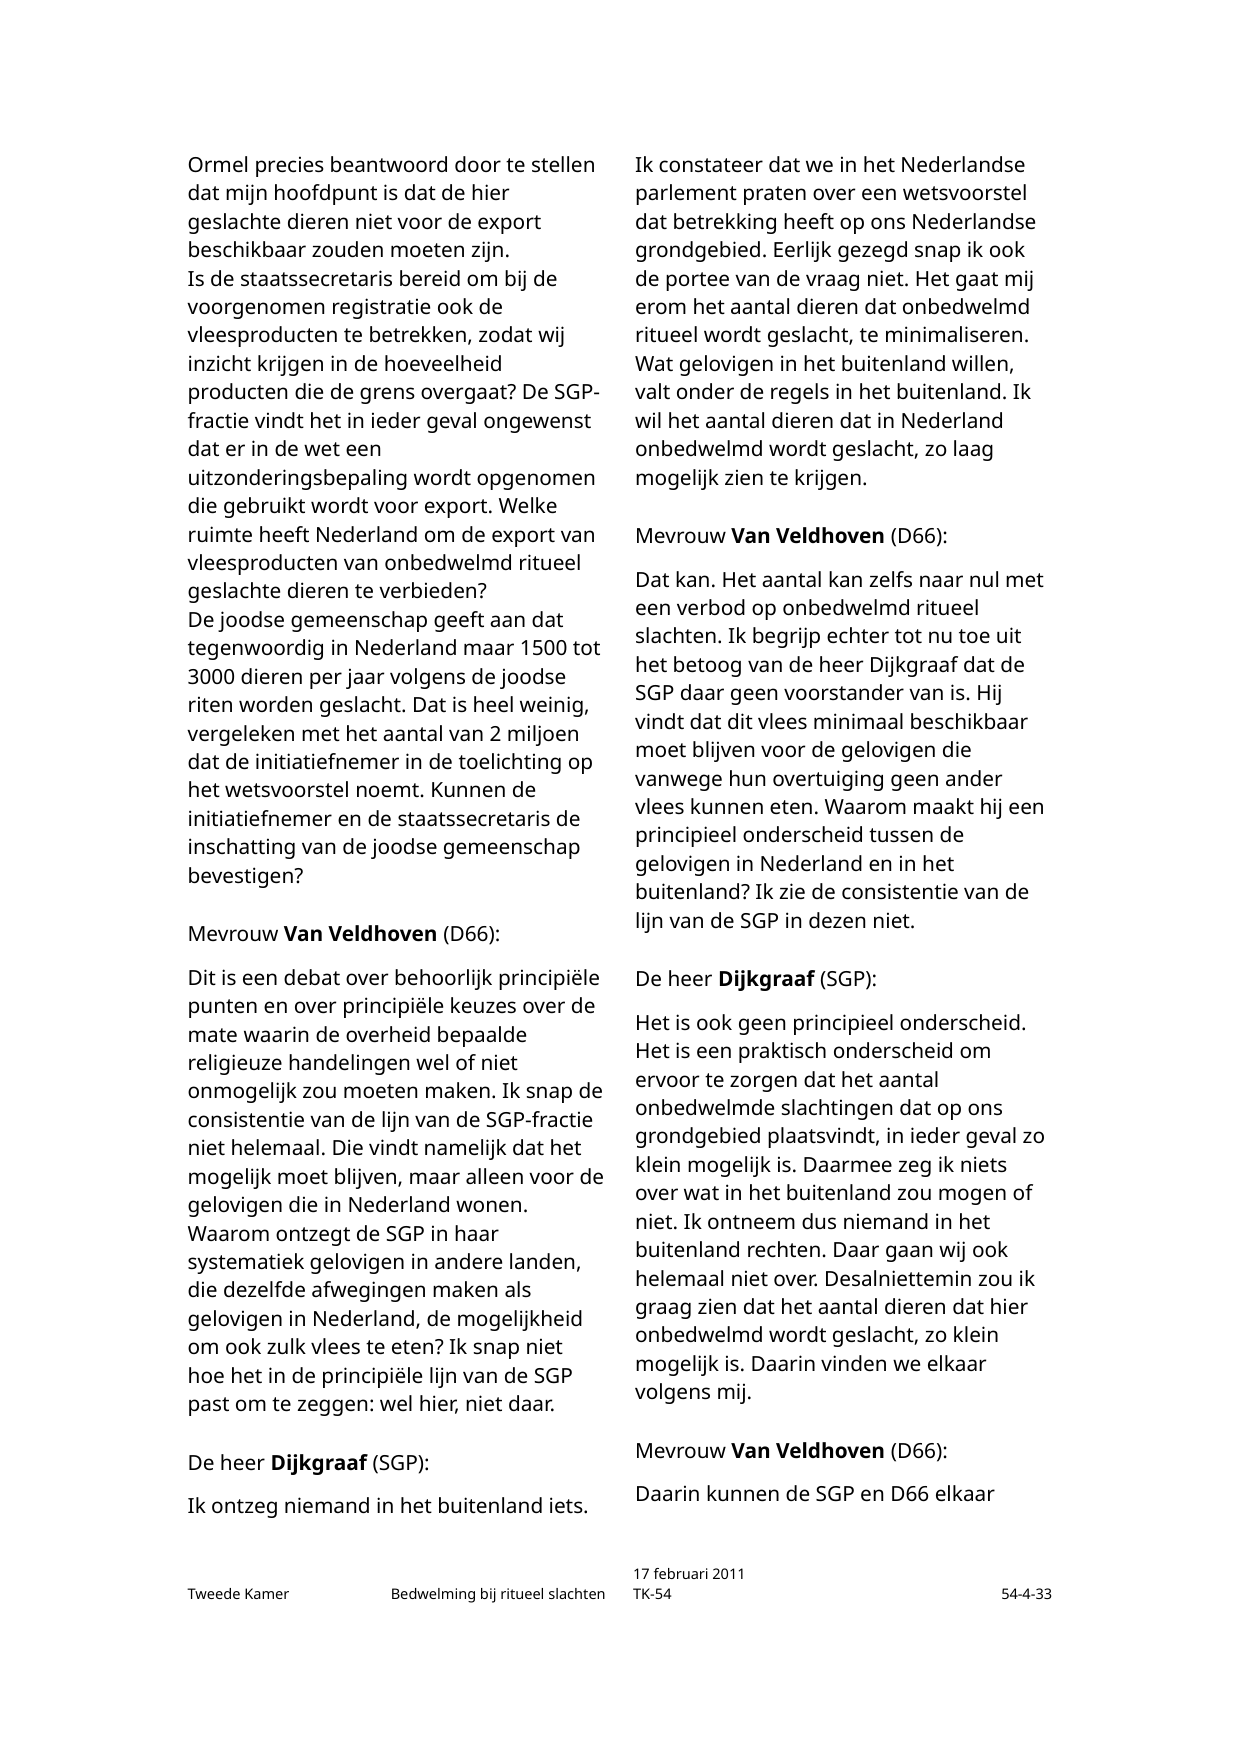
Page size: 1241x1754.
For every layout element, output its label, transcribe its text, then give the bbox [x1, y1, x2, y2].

text De joodse gemeenschap geeft aan dat tegenwoordig in Nederland maar 1500 tot 3000 dieren per jaar volgens de joodse riten worden geslacht. Dat is heel weinig, vergeleken met het aantal van 2 miljoen dat de initiatiefnemer in de toelichting op het wetsvoorstel noemt. Kunnen de initiatiefnemer en de staatssecretaris de inschatting van de joodse gemeenschap bevestigen? [187, 605, 605, 889]
text Mevrouw Van Veldhoven (D66): [635, 521, 1053, 550]
text Mevrouw Van Veldhoven (D66): [187, 919, 605, 948]
text Mevrouw Van Veldhoven (D66): [635, 1436, 1053, 1464]
text Is de staatssecretaris bereid om bij de voorgenomen registratie ook de vleesproducten te betrekken, zodat wij inzicht krijgen in de hoeveelheid producten die de grens overgaat? De SGP-fractie vindt het in ieder geval ongewenst dat er in de wet een uitzonderingsbepaling wordt opgenomen die gebruikt wordt voor export. Welke ruimte heeft Nederland om de export van vleesproducten van onbedwelmd ritueel geslachte dieren te verbieden? [187, 264, 605, 605]
text Dit is een debat over behoorlijk principiële punten en over principiële keuzes over de mate waarin de overheid bepaalde religieuze handelingen wel of niet onmogelijk zou moeten maken. Ik snap de consistentie van de lijn van de SGP-fractie niet helemaal. Die vindt namelijk dat het mogelijk moet blijven, maar alleen voor de gelovigen die in Nederland wonen. Waarom ontzegt de SGP in haar systematiek gelovigen in andere landen, die dezelfde afwegingen maken als gelovigen in Nederland, de mogelijkheid om ook zulk vlees te eten? Ik snap niet hoe het in de principiële lijn van de SGP past om te zeggen: wel hier, niet daar. [187, 963, 605, 1418]
text Ormel precies beantwoord door te stellen dat mijn hoofdpunt is dat de hier geslachte dieren niet voor de export beschikbaar zouden moeten zijn. [187, 150, 605, 264]
text Daarin kunnen de SGP en D66 elkaar [635, 1479, 1053, 1508]
text Ik ontzeg niemand in het buitenland iets. [187, 1491, 605, 1520]
text Ik constateer dat we in het Nederlandse parlement praten over een wetsvoorstel dat betrekking heeft op ons Nederlandse grondgebied. Eerlijk gezegd snap ik ook de portee van de vraag niet. Het gaat mij erom het aantal dieren dat onbedwelmd ritueel wordt geslacht, te minimaliseren. Wat gelovigen in het buitenland willen, valt onder de regels in het buitenland. Ik wil het aantal dieren dat in Nederland onbedwelmd wordt geslacht, zo laag mogelijk zien te krijgen. [635, 150, 1053, 491]
text Dat kan. Het aantal kan zelfs naar nul met een verbod op onbedwelmd ritueel slachten. Ik begrijp echter tot nu toe uit het betoog van de heer Dijkgraaf dat de SGP daar geen voorstander van is. Hij vindt dat dit vlees minimaal beschikbaar moet blijven voor de gelovigen die vanwege hun overtuiging geen ander vlees kunnen eten. Waarom maakt hij een principieel onderscheid tussen de gelovigen in Nederland en in het buitenland? Ik zie de consistentie van de lijn van de SGP in dezen niet. [635, 565, 1053, 934]
text De heer Dijkgraaf (SGP): [187, 1448, 605, 1476]
text De heer Dijkgraaf (SGP): [635, 964, 1053, 993]
text Het is ook geen principieel onderscheid. Het is een praktisch onderscheid om ervoor te zorgen dat het aantal onbedwelmde slachtingen dat op ons grondgebied plaatsvindt, in ieder geval zo klein mogelijk is. Daarmee zeg ik niets over wat in het buitenland zou mogen of niet. Ik ontneem dus niemand in het buitenland rechten. Daar gaan wij ook helemaal niet over. Desalniettemin zou ik graag zien dat het aantal dieren dat hier onbedwelmd wordt geslacht, zo klein mogelijk is. Daarin vinden we elkaar volgens mij. [635, 1008, 1053, 1406]
